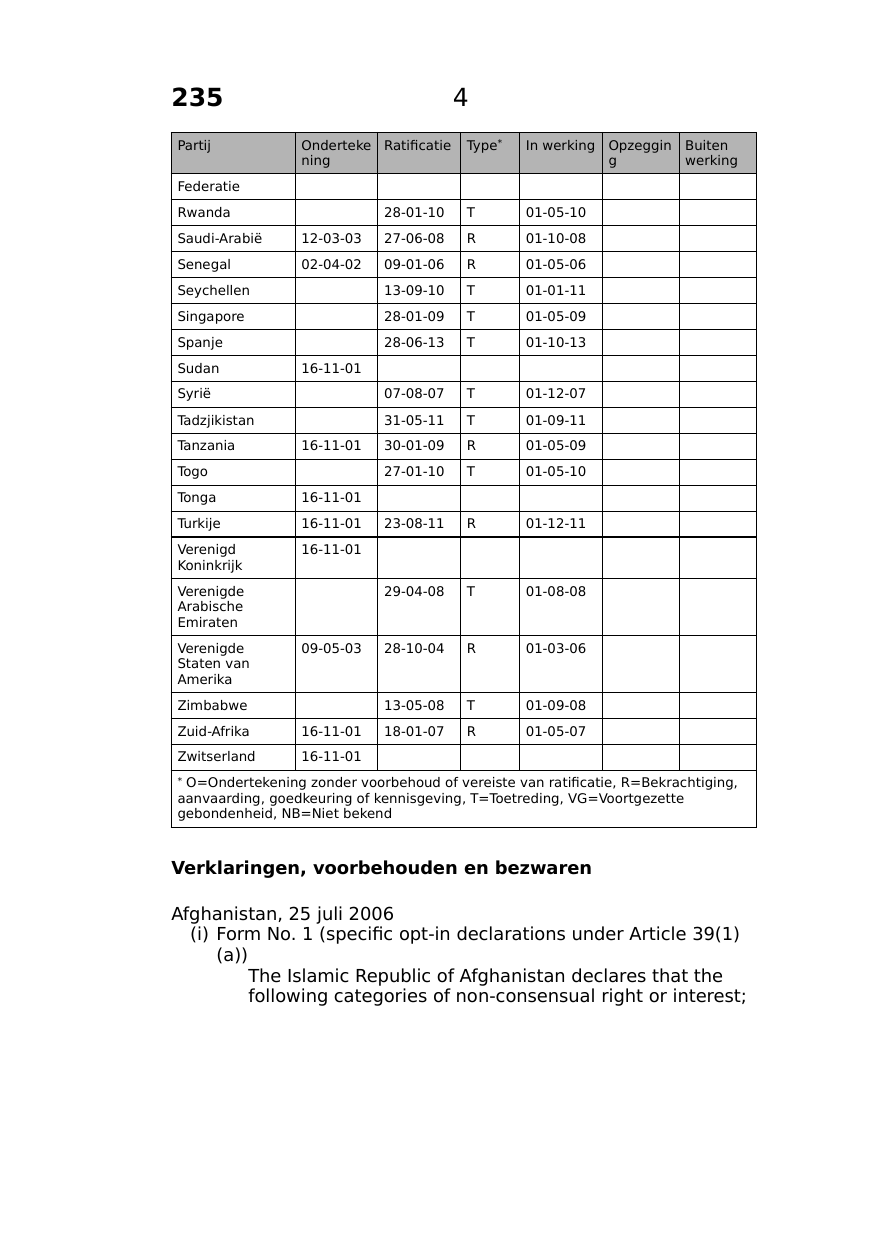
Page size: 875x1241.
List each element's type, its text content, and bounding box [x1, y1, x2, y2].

table_header Ratificatie [378, 133, 460, 173]
table_cell [680, 200, 756, 225]
table_cell 01-08-08 [520, 579, 602, 635]
table_cell Verenigde Staten van Amerika [172, 636, 295, 692]
table_cell 27-06-08 [378, 226, 460, 251]
table_cell T [461, 304, 519, 329]
table_cell [603, 200, 679, 225]
table_cell [603, 434, 679, 459]
table_cell [461, 174, 519, 199]
table_cell Togo [172, 460, 295, 484]
table_cell [296, 200, 377, 225]
table_cell Syrië [172, 382, 295, 407]
table_cell [603, 693, 679, 718]
table_cell R [461, 252, 519, 277]
table_cell 01-05-07 [520, 719, 602, 744]
table_cell [296, 693, 377, 718]
table_cell 18-01-07 [378, 719, 460, 744]
table_cell [378, 486, 460, 511]
table_cell [680, 252, 756, 277]
table_cell [296, 460, 377, 484]
table_cell [520, 538, 602, 578]
table_cell [603, 636, 679, 692]
table_cell Zwitserland [172, 745, 295, 770]
table_cell [378, 538, 460, 578]
table_cell [603, 174, 679, 199]
table_header In werking [520, 133, 602, 173]
table_cell [680, 460, 756, 484]
text (i) Form No. 1 (specific opt-in declarations under Article 39(1)(a)) [171, 924, 756, 966]
table_cell [603, 460, 679, 484]
table_cell [520, 486, 602, 511]
table_cell T [461, 278, 519, 303]
table_cell Zimbabwe [172, 693, 295, 718]
table_cell 01-10-13 [520, 330, 602, 355]
table_cell [296, 579, 377, 635]
table_cell [461, 745, 519, 770]
table_cell 07-08-07 [378, 382, 460, 407]
table_header Partij [172, 133, 295, 173]
table_cell T [461, 382, 519, 407]
text Afghanistan, 25 juli 2006 [171, 903, 756, 924]
table_cell 01-09-11 [520, 408, 602, 433]
table_cell 16-11-01 [296, 486, 377, 511]
table_cell [296, 304, 377, 329]
table_cell [680, 512, 756, 536]
table_cell 01-05-10 [520, 460, 602, 484]
table_cell Sudan [172, 356, 295, 381]
table_cell [461, 486, 519, 511]
table_cell [680, 330, 756, 355]
table_cell [603, 745, 679, 770]
table_cell 01-10-08 [520, 226, 602, 251]
table_cell [461, 356, 519, 381]
table_cell Singapore [172, 304, 295, 329]
table_cell [603, 382, 679, 407]
table_cell 28-10-04 [378, 636, 460, 692]
table_cell 01-01-11 [520, 278, 602, 303]
table_header Type* [461, 133, 519, 173]
table_cell Verenigd Koninkrijk [172, 538, 295, 578]
table_cell R [461, 636, 519, 692]
table_cell 01-05-09 [520, 304, 602, 329]
table_cell [680, 636, 756, 692]
table_cell Tanzania [172, 434, 295, 459]
table_cell [461, 538, 519, 578]
table_cell [680, 382, 756, 407]
table_cell T [461, 200, 519, 225]
subtitle Verklaringen, voorbehouden en bezwaren [171, 858, 756, 878]
table_cell [603, 278, 679, 303]
table_cell [378, 174, 460, 199]
table_cell 27-01-10 [378, 460, 460, 484]
table_cell T [461, 408, 519, 433]
table_cell 02-04-02 [296, 252, 377, 277]
table_cell [680, 434, 756, 459]
table_cell [296, 330, 377, 355]
table_header Ondertekening [296, 133, 377, 173]
table_cell T [461, 460, 519, 484]
table_cell [680, 226, 756, 251]
table_cell T [461, 330, 519, 355]
table_cell 12-03-03 [296, 226, 377, 251]
table_cell 16-11-01 [296, 745, 377, 770]
table_cell R [461, 512, 519, 536]
table_cell 29-04-08 [378, 579, 460, 635]
table_cell [680, 486, 756, 511]
table_cell Rwanda [172, 200, 295, 225]
table_cell [378, 745, 460, 770]
table_cell [603, 252, 679, 277]
table_cell 09-01-06 [378, 252, 460, 277]
table_cell [680, 693, 756, 718]
text The Islamic Republic of Afghanistan declares that the following categories of non-consensual right or interest; [248, 966, 756, 1007]
table_cell 01-12-11 [520, 512, 602, 536]
table_cell Senegal [172, 252, 295, 277]
table_cell Tadzjikistan [172, 408, 295, 433]
table_cell [680, 719, 756, 744]
table_cell [603, 356, 679, 381]
table_cell 01-03-06 [520, 636, 602, 692]
table_cell 31-05-11 [378, 408, 460, 433]
table_cell R [461, 719, 519, 744]
table_cell [603, 579, 679, 635]
table_cell 30-01-09 [378, 434, 460, 459]
table_cell [520, 356, 602, 381]
table_cell [680, 304, 756, 329]
table_cell 01-05-09 [520, 434, 602, 459]
table_cell T [461, 693, 519, 718]
table_cell [680, 745, 756, 770]
table_cell [680, 278, 756, 303]
table_cell [680, 174, 756, 199]
table_cell [603, 330, 679, 355]
table_cell Spanje [172, 330, 295, 355]
table_cell [603, 408, 679, 433]
table_cell Turkije [172, 512, 295, 536]
table_cell 01-05-06 [520, 252, 602, 277]
table_cell Federatie [172, 174, 295, 199]
table_cell 23-08-11 [378, 512, 460, 536]
table_cell [296, 382, 377, 407]
table_cell [296, 408, 377, 433]
table_cell 16-11-01 [296, 719, 377, 744]
table_cell [680, 538, 756, 578]
table_cell 13-09-10 [378, 278, 460, 303]
table_cell [680, 408, 756, 433]
table_header Opzegging [603, 133, 679, 173]
table_cell [603, 486, 679, 511]
table_cell 28-06-13 [378, 330, 460, 355]
table_cell [603, 719, 679, 744]
table_cell 16-11-01 [296, 538, 377, 578]
table_cell [296, 174, 377, 199]
table_cell [603, 226, 679, 251]
table_cell * O=Ondertekening zonder voorbehoud of vereiste van ratificatie, R=Bekrachtiging, aanvaarding, goedkeuring of kennisgeving, T=Toetreding, VG=Voortgezette gebondenheid, NB=Niet bekend [172, 771, 756, 827]
table_cell Zuid-Afrika [172, 719, 295, 744]
table_cell Verenigde Arabische Emiraten [172, 579, 295, 635]
table_cell 28-01-09 [378, 304, 460, 329]
table_cell Seychellen [172, 278, 295, 303]
table_cell [520, 745, 602, 770]
table_cell R [461, 434, 519, 459]
table_cell [603, 512, 679, 536]
table_cell 16-11-01 [296, 512, 377, 536]
table_cell [520, 174, 602, 199]
table_cell 16-11-01 [296, 434, 377, 459]
table_cell [296, 278, 377, 303]
table_cell [680, 579, 756, 635]
table_cell Tonga [172, 486, 295, 511]
table_cell 13-05-08 [378, 693, 460, 718]
table_cell 01-05-10 [520, 200, 602, 225]
table_cell Saudi-Arabië [172, 226, 295, 251]
table_cell [378, 356, 460, 381]
table_cell [680, 356, 756, 381]
table_cell 09-05-03 [296, 636, 377, 692]
table_cell [603, 538, 679, 578]
table_cell R [461, 226, 519, 251]
table_header Buiten werking [680, 133, 756, 173]
table_cell 01-09-08 [520, 693, 602, 718]
table_cell [603, 304, 679, 329]
table_cell 16-11-01 [296, 356, 377, 381]
table_cell 01-12-07 [520, 382, 602, 407]
table_cell 28-01-10 [378, 200, 460, 225]
table_cell T [461, 579, 519, 635]
